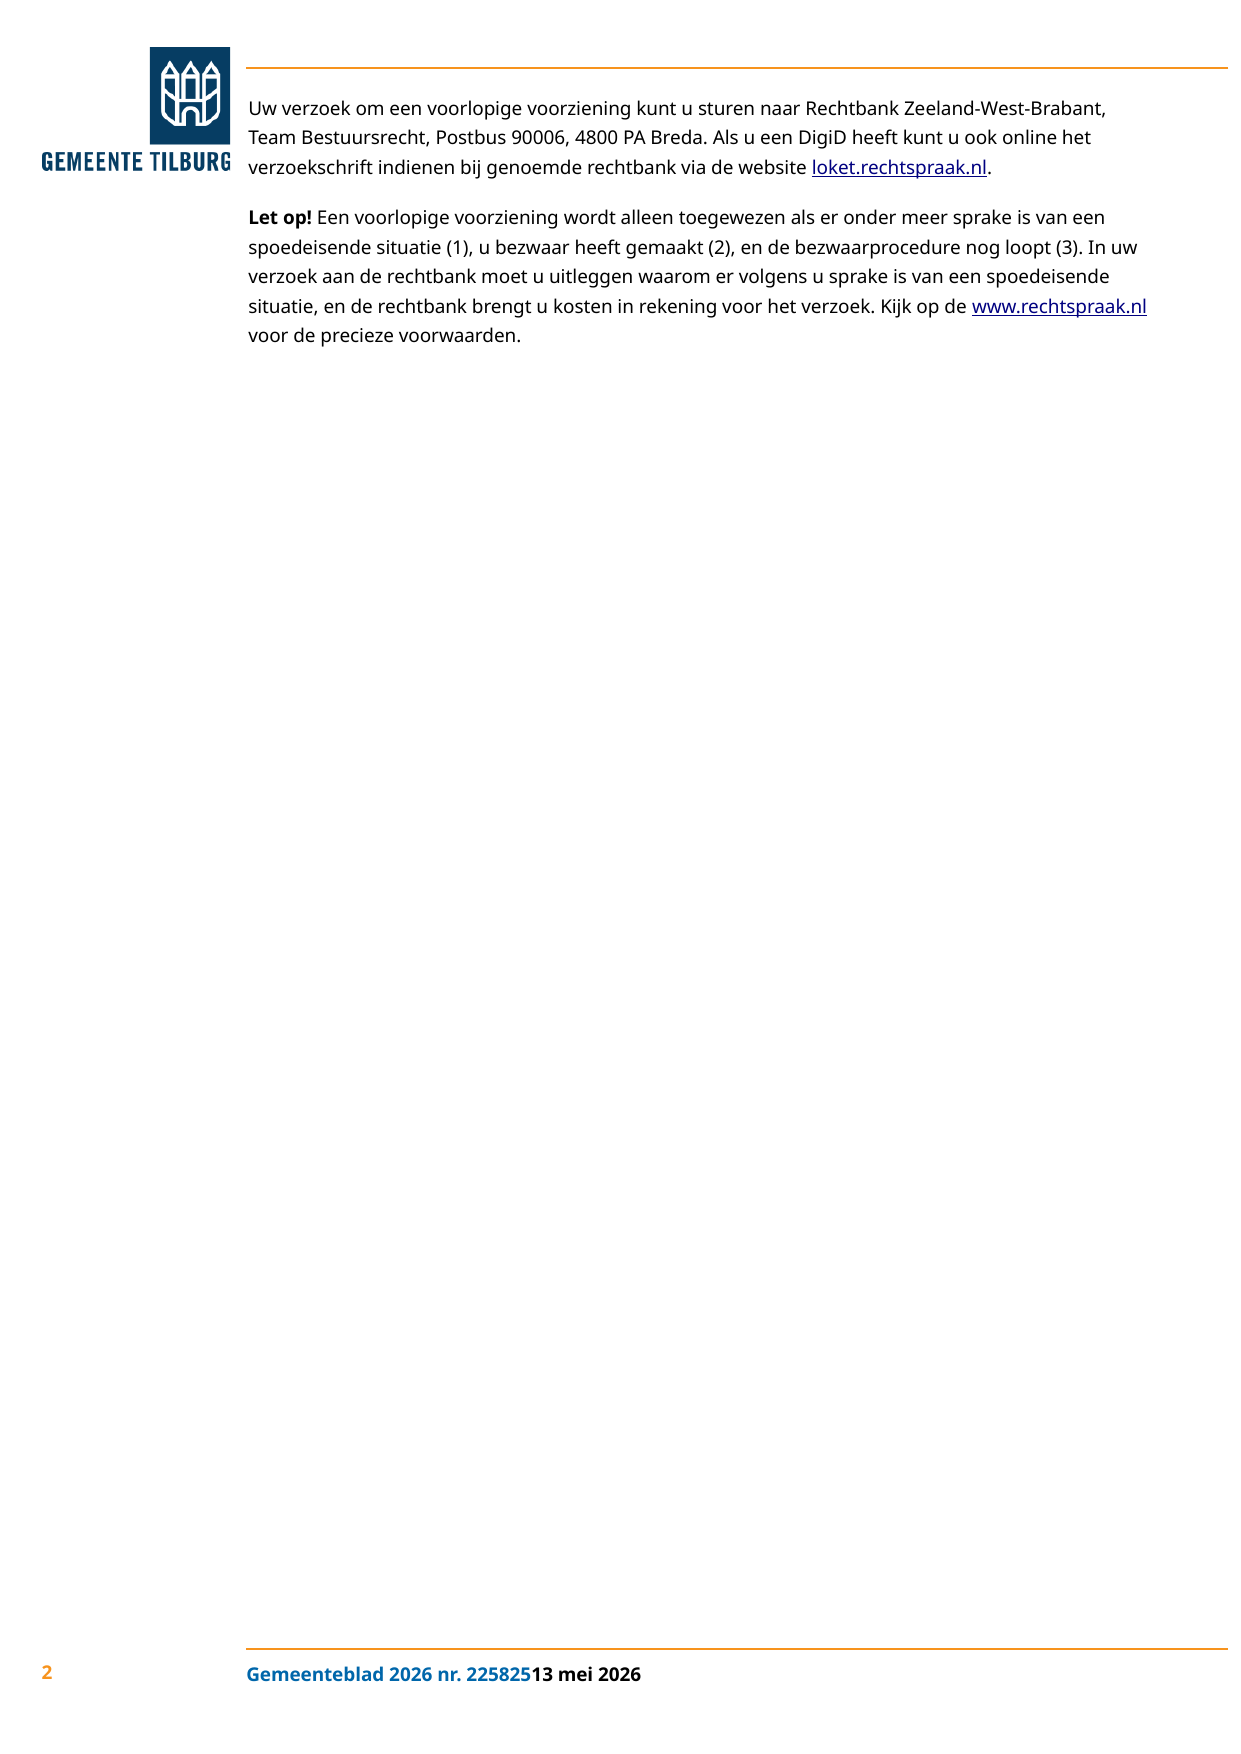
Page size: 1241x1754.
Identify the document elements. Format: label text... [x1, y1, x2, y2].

text Let op! Een voorlopige voorziening wordt alleen toegewezen als er onder meer sprake is van een spoedeisende situatie (1), u bezwaar heeft gemaakt (2), en de bezwaarprocedure nog loopt (3). In uw verzoek aan de rechtbank moet u uitleggen waarom er volgens u sprake is van een spoedeisende situatie, en de rechtbank brengt u kosten in rekening voor het verzoek. Kijk op de www.rechtspraak.nl voor de precieze voorwaarden. [248, 204, 1152, 348]
picture [41, 47, 231, 172]
text Uw verzoek om een voorlopige voorziening kunt u sturen naar Rechtbank Zeeland-West-Brabant, Team Bestuursrecht, Postbus 90006, 4800 PA Breda. Als u een DigiD heeft kunt u ook online het verzoekschrift indienen bij genoemde rechtbank via de website loket.rechtspraak.nl. [248, 95, 1152, 180]
